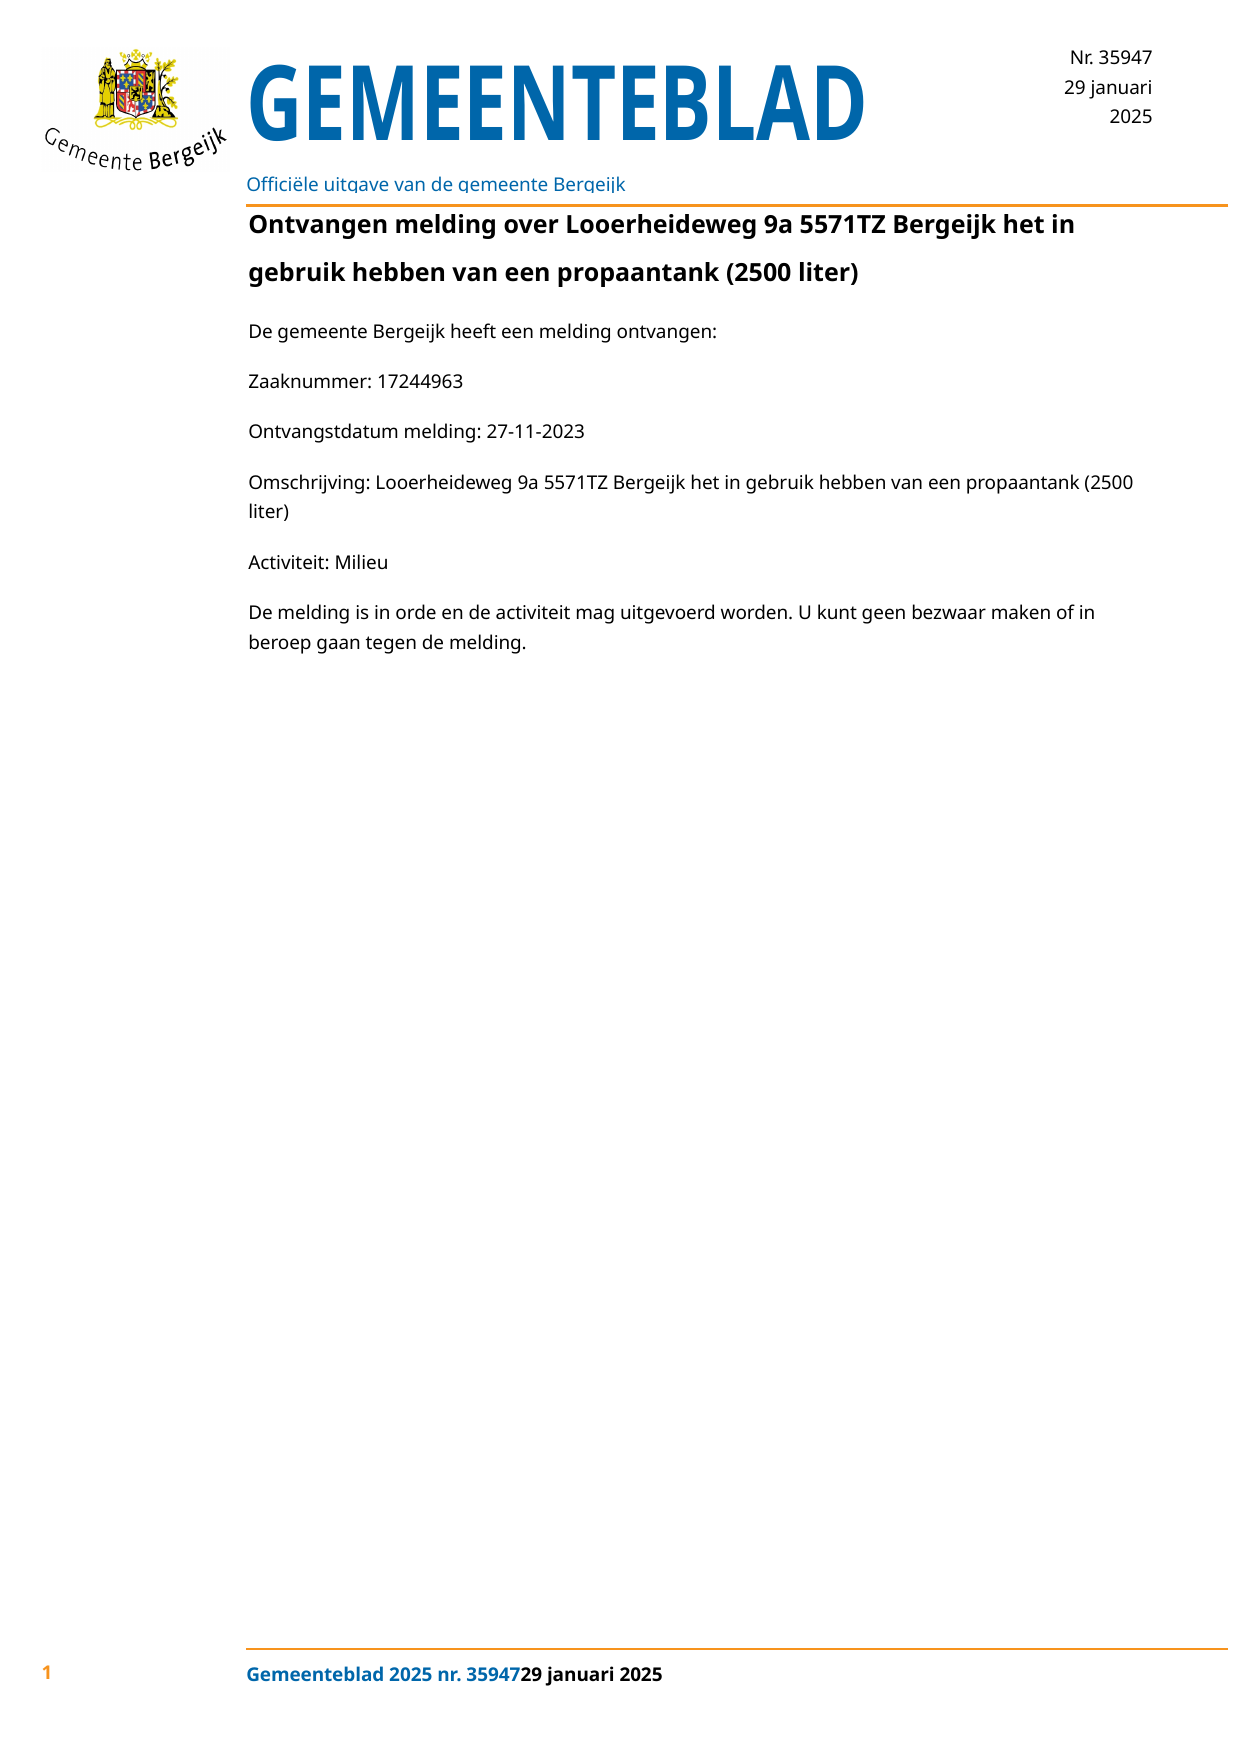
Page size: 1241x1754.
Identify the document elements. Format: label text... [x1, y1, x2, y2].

picture [41, 47, 231, 172]
text Zaaknummer: 17244963 [248, 368, 1152, 394]
text Ontvangen melding over Looerheideweg 9a 5571TZ Bergeijk het in gebruik hebben van een propaantank (2500 liter) [248, 207, 1152, 288]
text De gemeente Bergeijk heeft een melding ontvangen: [248, 318, 1152, 344]
text Ontvangstdatum melding: 27-11-2023 [248, 419, 1152, 444]
text De melding is in orde en de activiteit mag uitgevoerd worden. U kunt geen bezwaar maken of in beroep gaan tegen de melding. [248, 599, 1152, 655]
text Omschrijving: Looerheideweg 9a 5571TZ Bergeijk het in gebruik hebben van een propaantank (2500 liter) [248, 469, 1152, 524]
text Activiteit: Milieu [248, 549, 1152, 575]
